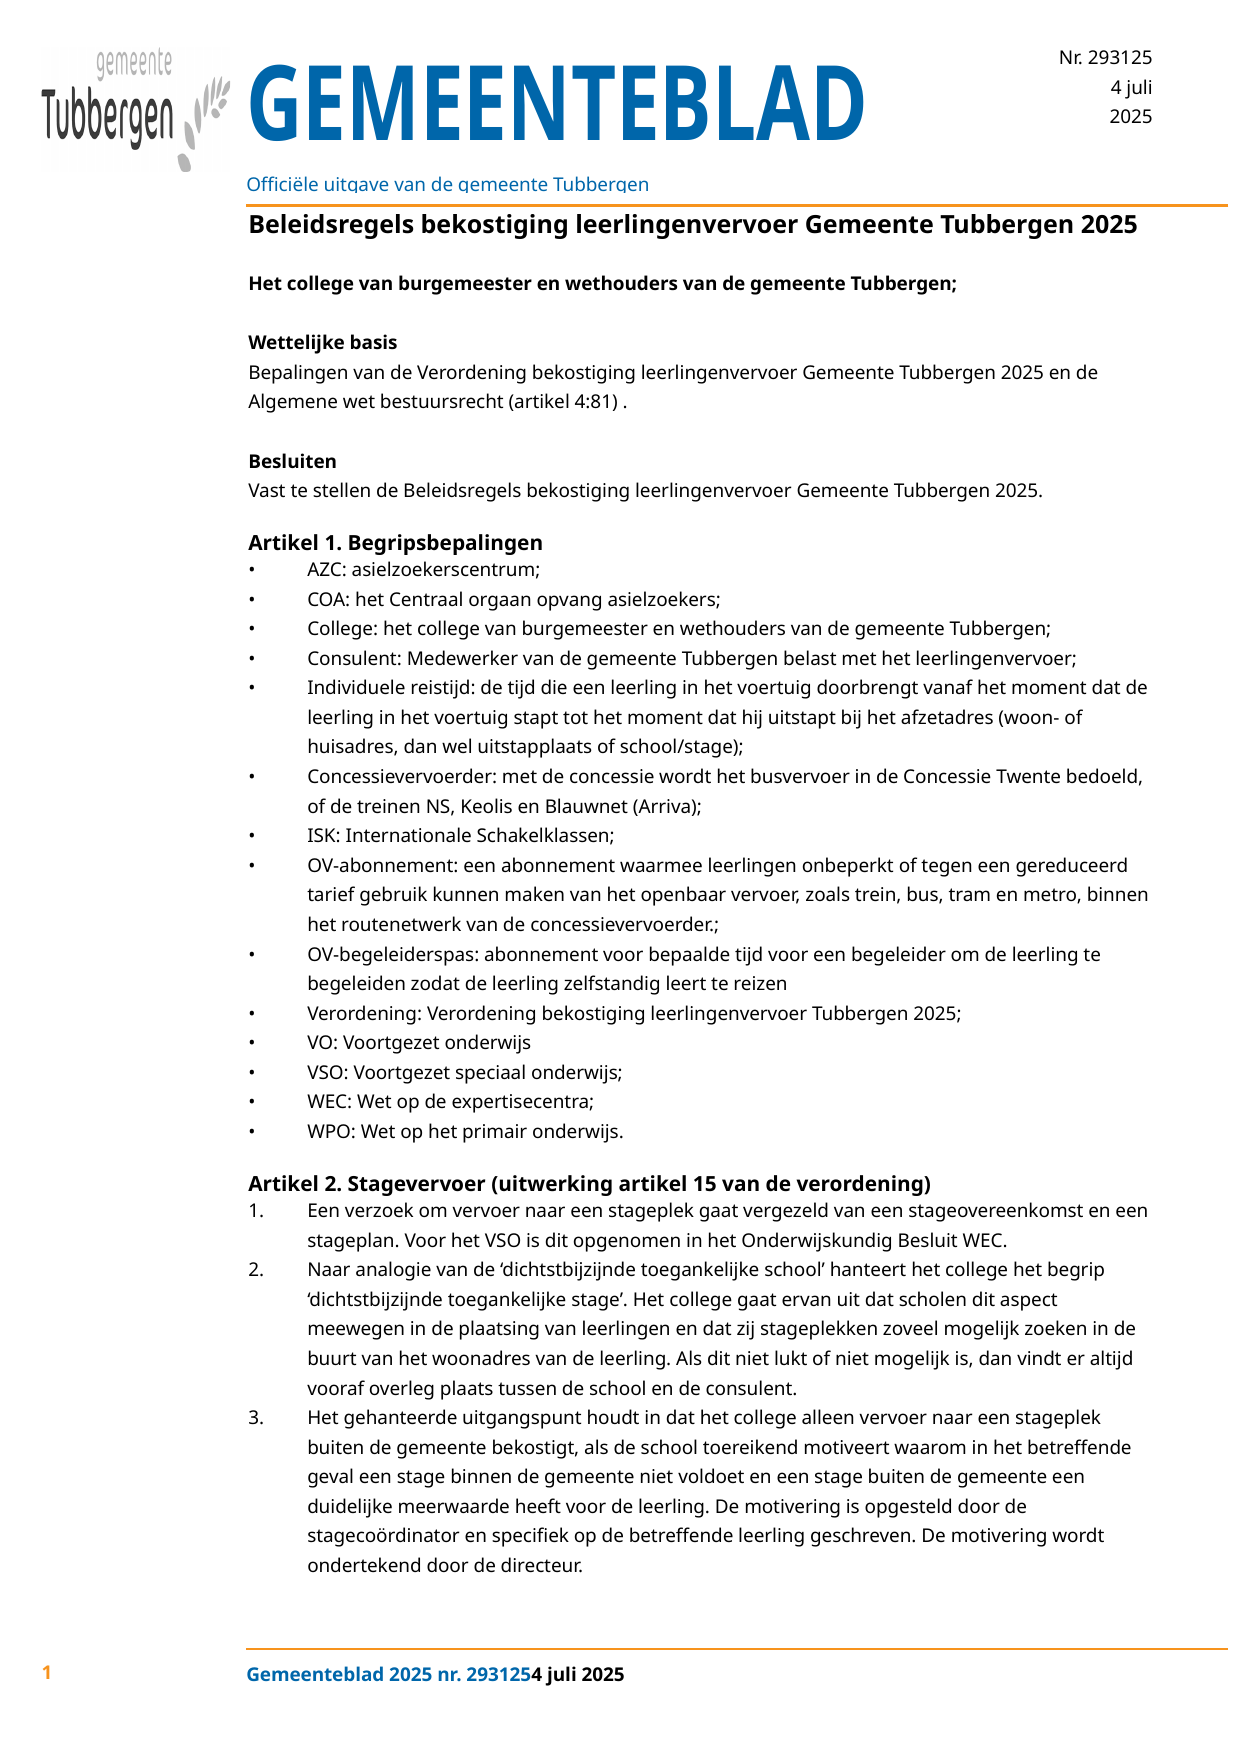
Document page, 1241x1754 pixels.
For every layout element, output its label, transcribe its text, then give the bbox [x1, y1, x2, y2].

text Vast te stellen de Beleidsregels bekostiging leerlingenvervoer Gemeente Tubbergen 2025. [248, 477, 1152, 503]
list WEC: Wet op de expertisecentra; [248, 1089, 1152, 1114]
list Consulent: Medewerker van de gemeente Tubbergen belast met het leerlingenvervoer; [248, 645, 1152, 671]
list COA: het Centraal orgaan opvang asielzoekers; [248, 586, 1152, 612]
list OV-abonnement: een abonnement waarmee leerlingen onbeperkt of tegen een gereduceerd tarief gebruik kunnen maken van het openbaar vervoer, zoals trein, bus, tram en metro, binnen het routenetwerk van de concessievervoerder.; [248, 852, 1152, 937]
text Wettelijke basis [248, 329, 1152, 355]
list AZC: asielzoekerscentrum; [248, 556, 1152, 582]
list Individuele reistijd: de tijd die een leerling in het voertuig doorbrengt vanaf het moment dat de leerling in het voertuig stapt tot het moment dat hij uitstapt bij het afzetadres (woon- of huisadres, dan wel uitstapplaats of school/stage); [248, 674, 1152, 759]
text Beleidsregels bekostiging leerlingenvervoer Gemeente Tubbergen 2025 [248, 207, 1152, 241]
text Besluiten [248, 448, 1152, 473]
list Verordening: Verordening bekostiging leerlingenvervoer Tubbergen 2025; [248, 1000, 1152, 1026]
text Bepalingen van de Verordening bekostiging leerlingenvervoer Gemeente Tubbergen 2025 en de Algemene wet bestuursrecht (artikel 4:81) . [248, 359, 1152, 414]
list Een verzoek om vervoer naar een stageplek gaat vergezeld van een stageovereenkomst en een stageplan. Voor het VSO is dit opgenomen in het Onderwijskundig Besluit WEC. [248, 1197, 1152, 1252]
picture [41, 47, 231, 172]
list VSO: Voortgezet speciaal onderwijs; [248, 1059, 1152, 1085]
text Artikel 2. Stagevervoer (uitwerking artikel 15 van de verordening) [248, 1169, 1152, 1197]
list WPO: Wet op het primair onderwijs. [248, 1118, 1152, 1144]
list Naar analogie van de ‘dichtstbijzijnde toegankelijke school’ hanteert het college het begrip ‘dichtstbijzijnde toegankelijke stage’. Het college gaat ervan uit dat scholen dit aspect meewegen in de plaatsing van leerlingen en dat zij stageplekken zoveel mogelijk zoeken in de buurt van het woonadres van de leerling. Als dit niet lukt of niet mogelijk is, dan vindt er altijd vooraf overleg plaats tussen de school en de consulent. [248, 1256, 1152, 1400]
list Het gehanteerde uitgangspunt houdt in dat het college alleen vervoer naar een stageplek buiten de gemeente bekostigt, als de school toereikend motiveert waarom in het betreffende geval een stage binnen de gemeente niet voldoet en een stage buiten de gemeente een duidelijke meerwaarde heeft voor de leerling. De motivering is opgesteld door de stagecoördinator en specifiek op de betreffende leerling geschreven. De motivering wordt ondertekend door de directeur. [248, 1404, 1152, 1578]
list ISK: Internationale Schakelklassen; [248, 822, 1152, 848]
list College: het college van burgemeester en wethouders van de gemeente Tubbergen; [248, 615, 1152, 641]
list VO: Voortgezet onderwijs [248, 1029, 1152, 1055]
list Concessievervoerder: met de concessie wordt het busvervoer in de Concessie Twente bedoeld, of de treinen NS, Keolis en Blauwnet (Arriva); [248, 763, 1152, 819]
list OV-begeleiderspas: abonnement voor bepaalde tijd voor een begeleider om de leerling te begeleiden zodat de leerling zelfstandig leert te reizen [248, 941, 1152, 996]
text Het college van burgemeester en wethouders van de gemeente Tubbergen; [248, 270, 1152, 296]
text Artikel 1. Begripsbepalingen [248, 528, 1152, 556]
